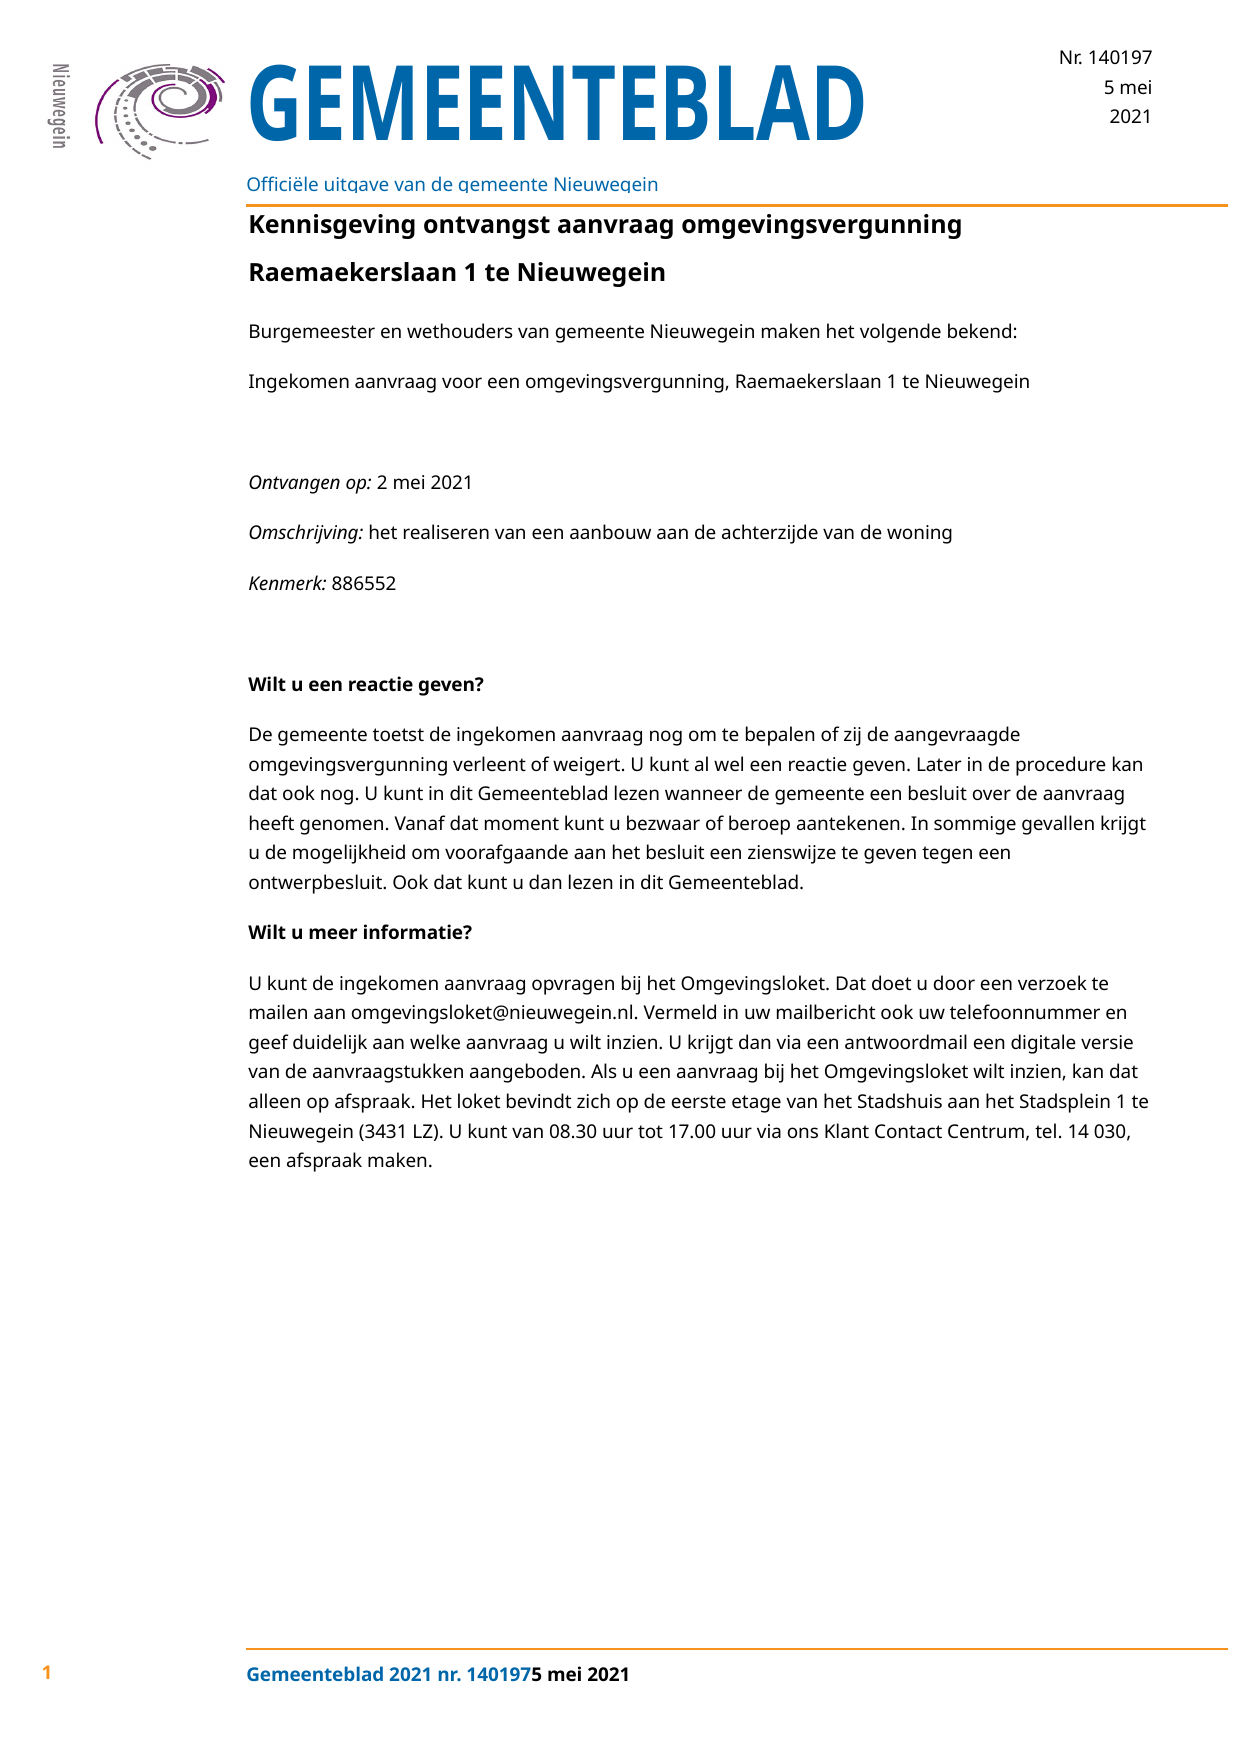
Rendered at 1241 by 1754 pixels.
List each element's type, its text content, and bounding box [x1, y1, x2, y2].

text Wilt u een reactie geven? [248, 671, 1152, 697]
text Ontvangen op: 2 mei 2021 [248, 469, 1152, 495]
text Kenmerk: 886552 [248, 570, 1152, 596]
text De gemeente toetst de ingekomen aanvraag nog om te bepalen of zij de aangevraagde omgevingsvergunning verleent of weigert. U kunt al wel een reactie geven. Later in de procedure kan dat ook nog. U kunt in dit Gemeenteblad lezen wanneer de gemeente een besluit over de aanvraag heeft genomen. Vanaf dat moment kunt u bezwaar of beroep aantekenen. In sommige gevallen krijgt u de mogelijkheid om voorafgaande aan het besluit een zienswijze te geven tegen een ontwerpbesluit. Ook dat kunt u dan lezen in dit Gemeenteblad. [248, 721, 1152, 895]
text Ingekomen aanvraag voor een omgevingsvergunning, Raemaekerslaan 1 te Nieuwegein [248, 368, 1152, 394]
text U kunt de ingekomen aanvraag opvragen bij het Omgevingsloket. Dat doet u door een verzoek te mailen aan omgevingsloket@nieuwegein.nl. Vermeld in uw mailbericht ook uw telefoonnummer en geef duidelijk aan welke aanvraag u wilt inzien. U krijgt dan via een antwoordmail een digitale versie van de aanvraagstukken aangeboden. Als u een aanvraag bij het Omgevingsloket wilt inzien, kan dat alleen op afspraak. Het loket bevindt zich op de eerste etage van het Stadshuis aan het Stadsplein 1 te Nieuwegein (3431 LZ). U kunt van 08.30 uur tot 17.00 uur via ons Klant Contact Centrum, tel. 14 030, een afspraak maken. [248, 970, 1152, 1173]
text Omschrijving: het realiseren van een aanbouw aan de achterzijde van de woning [248, 519, 1152, 545]
text Burgemeester en wethouders van gemeente Nieuwegein maken het volgende bekend: [248, 318, 1152, 344]
picture [41, 47, 231, 172]
text Wilt u meer informatie? [248, 919, 1152, 945]
text Kennisgeving ontvangst aanvraag omgevingsvergunning Raemaekerslaan 1 te Nieuwegein [248, 207, 1152, 288]
